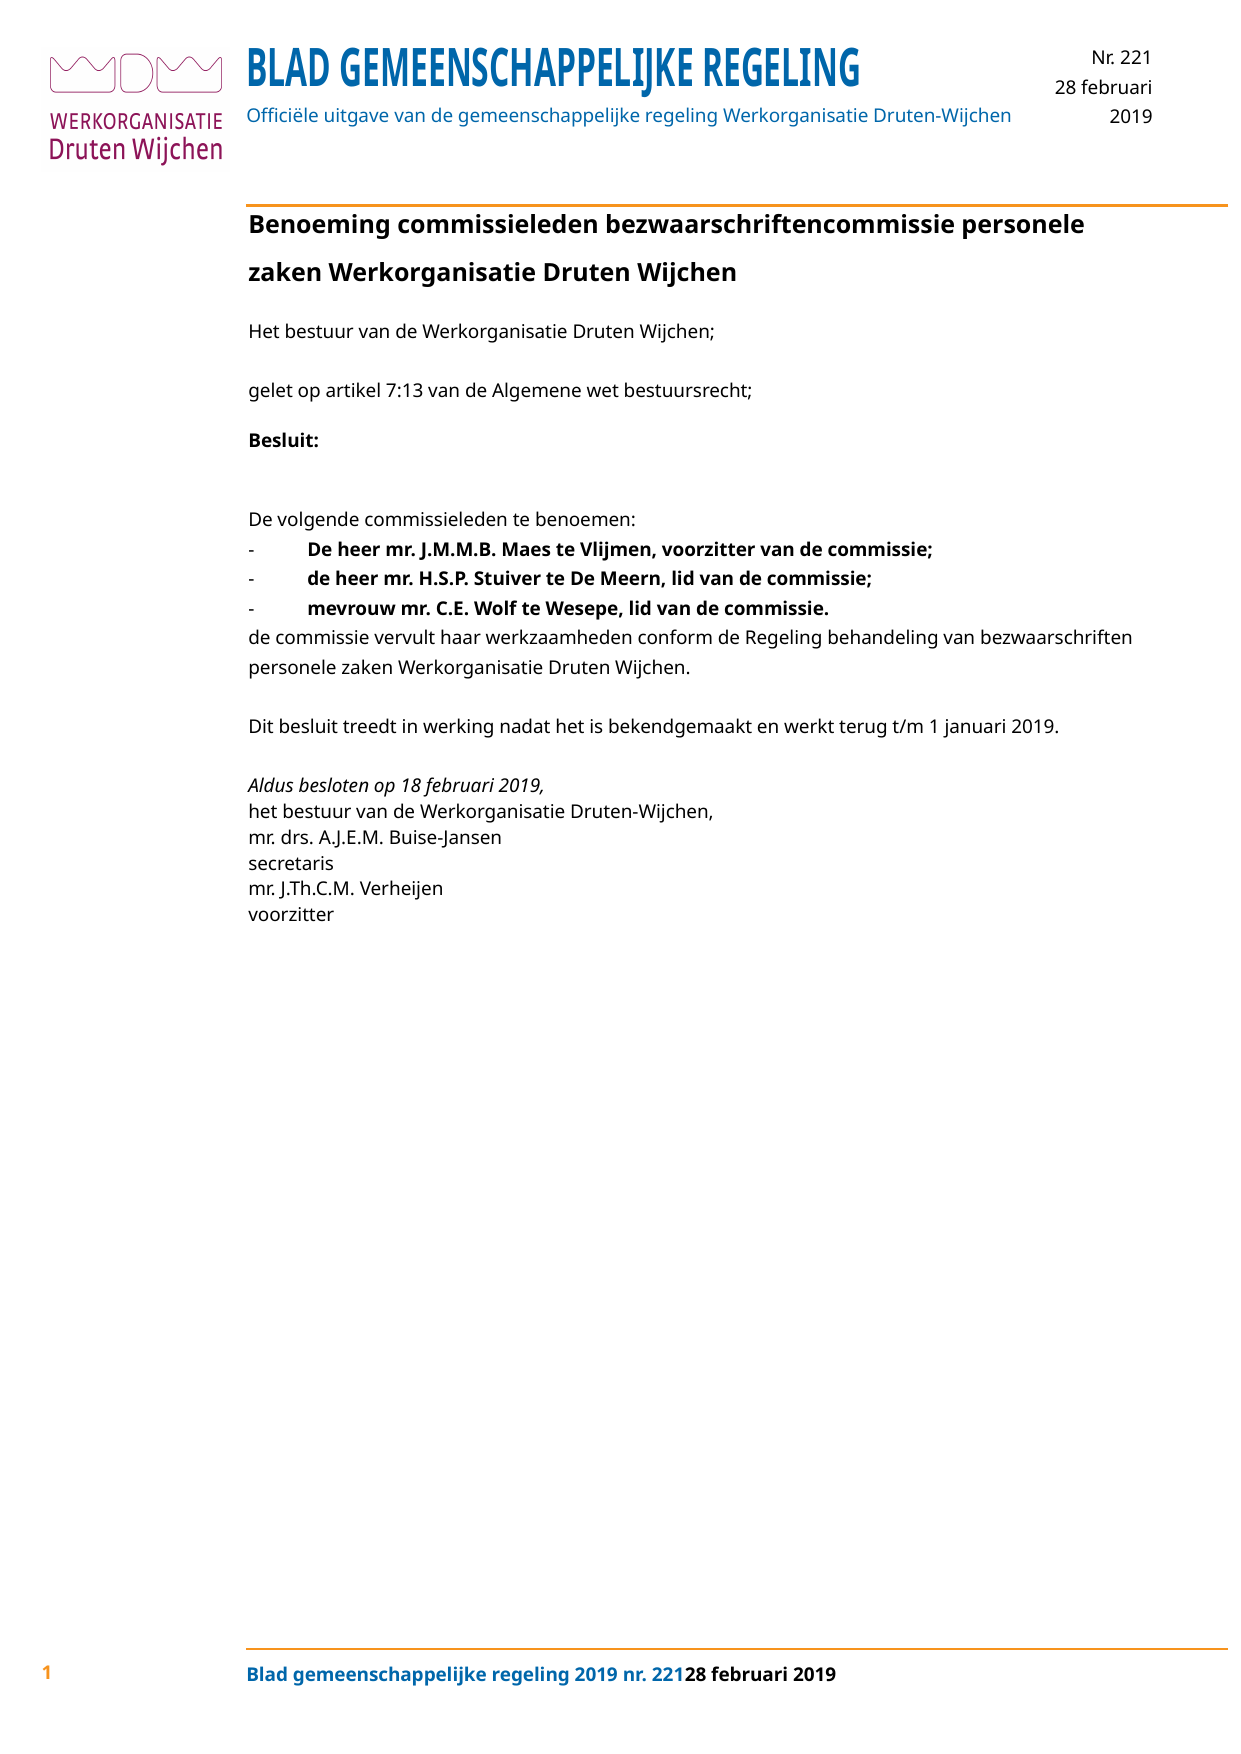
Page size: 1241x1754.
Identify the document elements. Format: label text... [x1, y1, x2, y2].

list de heer mr. H.S.P. Stuiver te De Meern, lid van de commissie; [248, 565, 1152, 591]
text de commissie vervult haar werkzaamheden conform de Regeling behandeling van bezwaarschriften personele zaken Werkorganisatie Druten Wijchen. [248, 624, 1152, 680]
text Aldus besloten op 18 februari 2019, [248, 772, 1152, 798]
text Benoeming commissieleden bezwaarschriftencommissie personele zaken Werkorganisatie Druten Wijchen [248, 207, 1152, 288]
text het bestuur van de Werkorganisatie Druten-Wijchen, [248, 798, 1152, 824]
list De heer mr. J.M.M.B. Maes te Vlijmen, voorzitter van de commissie; [248, 536, 1152, 562]
text Dit besluit treedt in werking nadat het is bekendgemaakt en werkt terug t/m 1 januari 2019. [248, 713, 1152, 739]
text mr. J.Th.C.M. Verheijen [248, 875, 1152, 901]
picture [41, 47, 231, 172]
text Besluit: [248, 427, 1152, 453]
text voorzitter [248, 901, 1152, 927]
text mr. drs. A.J.E.M. Buise-Jansen [248, 824, 1152, 850]
text De volgende commissieleden te benoemen: [248, 506, 1152, 532]
text secretaris [248, 850, 1152, 875]
text gelet op artikel 7:13 van de Algemene wet bestuursrecht; [248, 377, 1152, 403]
list mevrouw mr. C.E. Wolf te Wesepe, lid van de commissie. [248, 595, 1152, 621]
text Het bestuur van de Werkorganisatie Druten Wijchen; [248, 318, 1152, 344]
